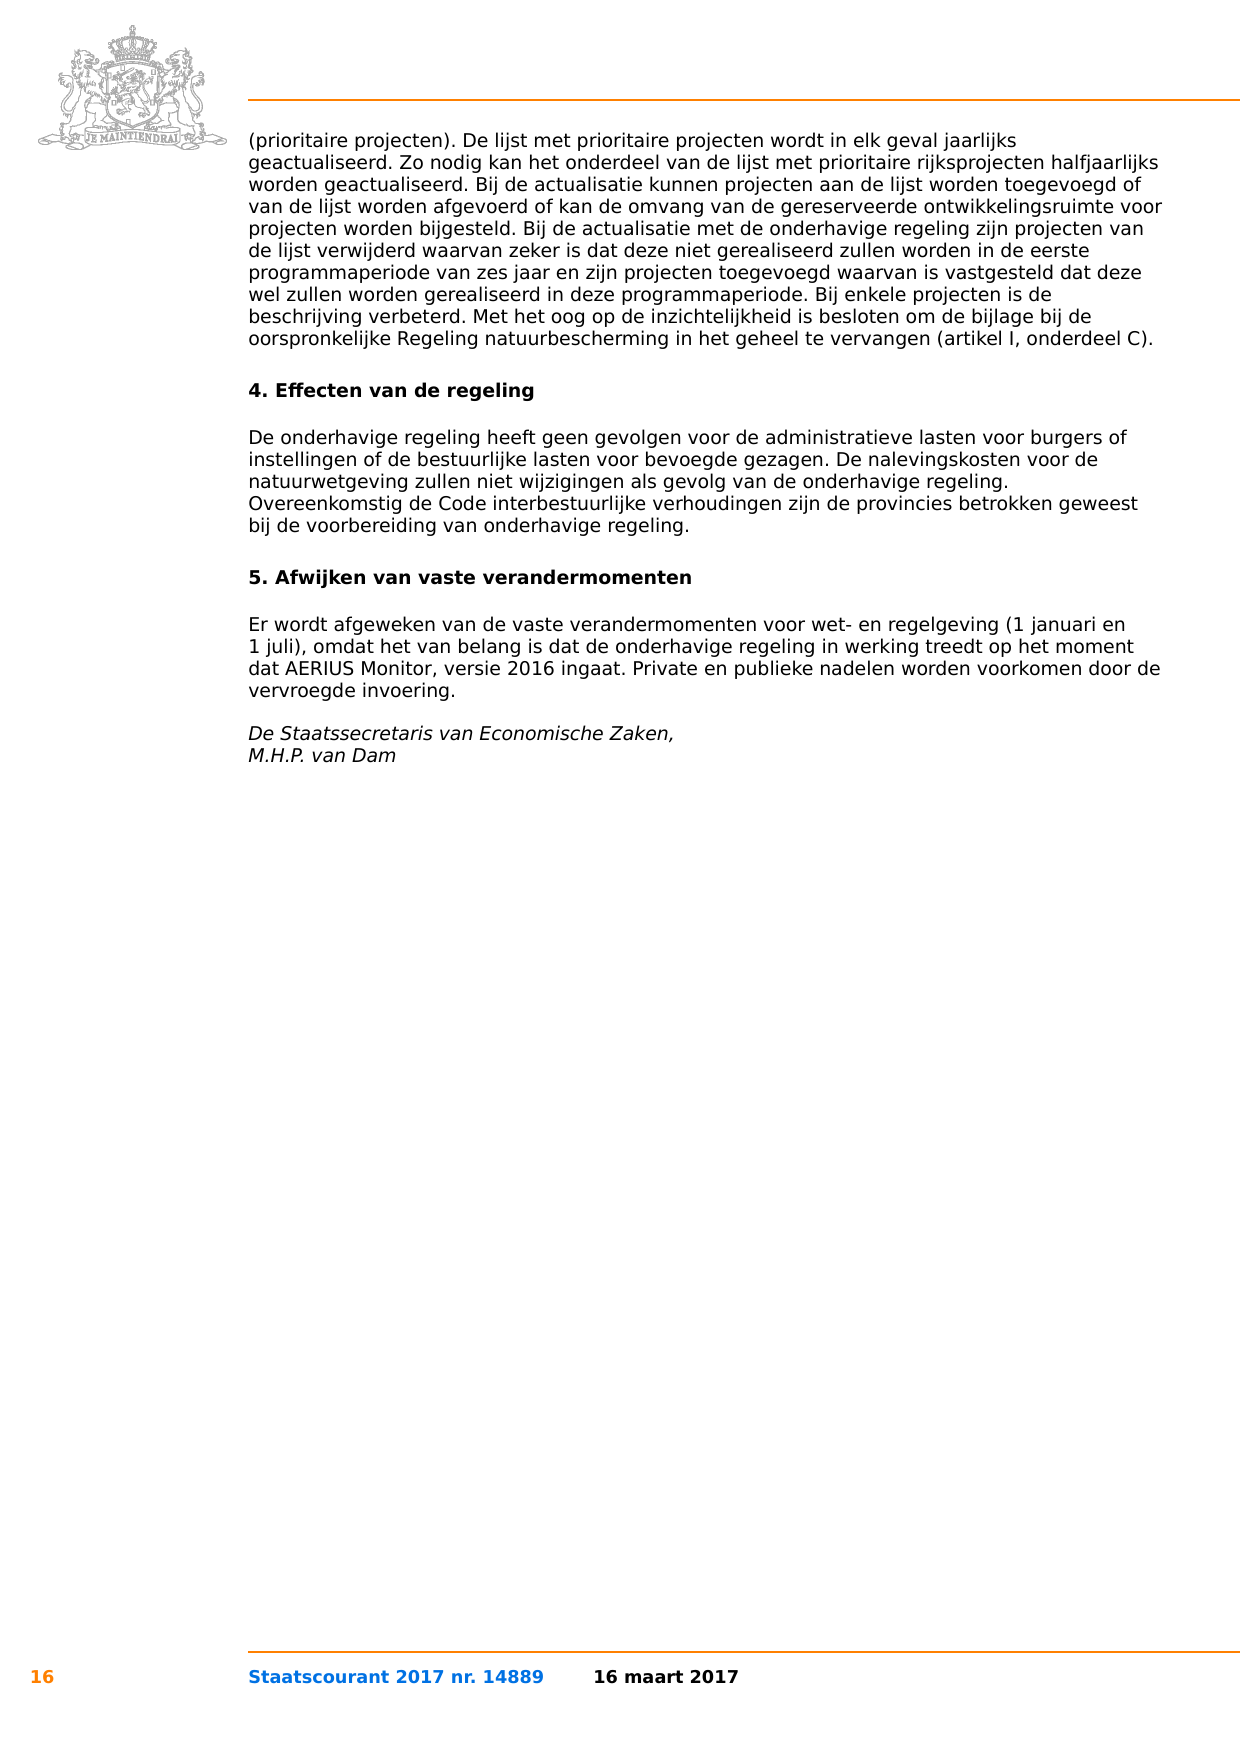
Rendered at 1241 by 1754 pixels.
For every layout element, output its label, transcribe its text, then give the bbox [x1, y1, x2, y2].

subtitle 5. Afwijken van vaste verandermomenten [248, 567, 1163, 588]
picture [38, 25, 227, 150]
text De onderhavige regeling heeft geen gevolgen voor de administratieve lasten voor burgers of instellingen of de bestuurlijke lasten voor bevoegde gezagen. De nalevingskosten voor de natuurwetgeving zullen niet wijzigingen als gevolg van de onderhavige regeling. Overeenkomstig de Code interbestuurlijke verhoudingen zijn de provincies betrokken geweest bij de voorbereiding van onderhavige regeling. [248, 427, 1163, 537]
text (prioritaire projecten). De lijst met prioritaire projecten wordt in elk geval jaarlijks geactualiseerd. Zo nodig kan het onderdeel van de lijst met prioritaire rijksprojecten halfjaarlijks worden geactualiseerd. Bij de actualisatie kunnen projecten aan de lijst worden toegevoegd of van de lijst worden afgevoerd of kan de omvang van de gereserveerde ontwikkelingsruimte voor projecten worden bijgesteld. Bij de actualisatie met de onderhavige regeling zijn projecten van de lijst verwijderd waarvan zeker is dat deze niet gerealiseerd zullen worden in de eerste programmaperiode van zes jaar en zijn projecten toegevoegd waarvan is vastgesteld dat deze wel zullen worden gerealiseerd in deze programmaperiode. Bij enkele projecten is de beschrijving verbeterd. Met het oog op de inzichtelijkheid is besloten om de bijlage bij de oorspronkelijke Regeling natuurbescherming in het geheel te vervangen (artikel I, onderdeel C). [248, 130, 1163, 350]
text De Staatssecretaris van Economische Zaken, M.H.P. van Dam [248, 723, 1163, 767]
text Er wordt afgeweken van de vaste verandermomenten voor wet- en regelgeving (1 januari en 1 juli), omdat het van belang is dat de onderhavige regeling in werking treedt op het moment dat AERIUS Monitor, versie 2016 ingaat. Private en publieke nadelen worden voorkomen door de vervroegde invoering. [248, 613, 1163, 701]
subtitle 4. Effecten van de regeling [248, 380, 1163, 402]
